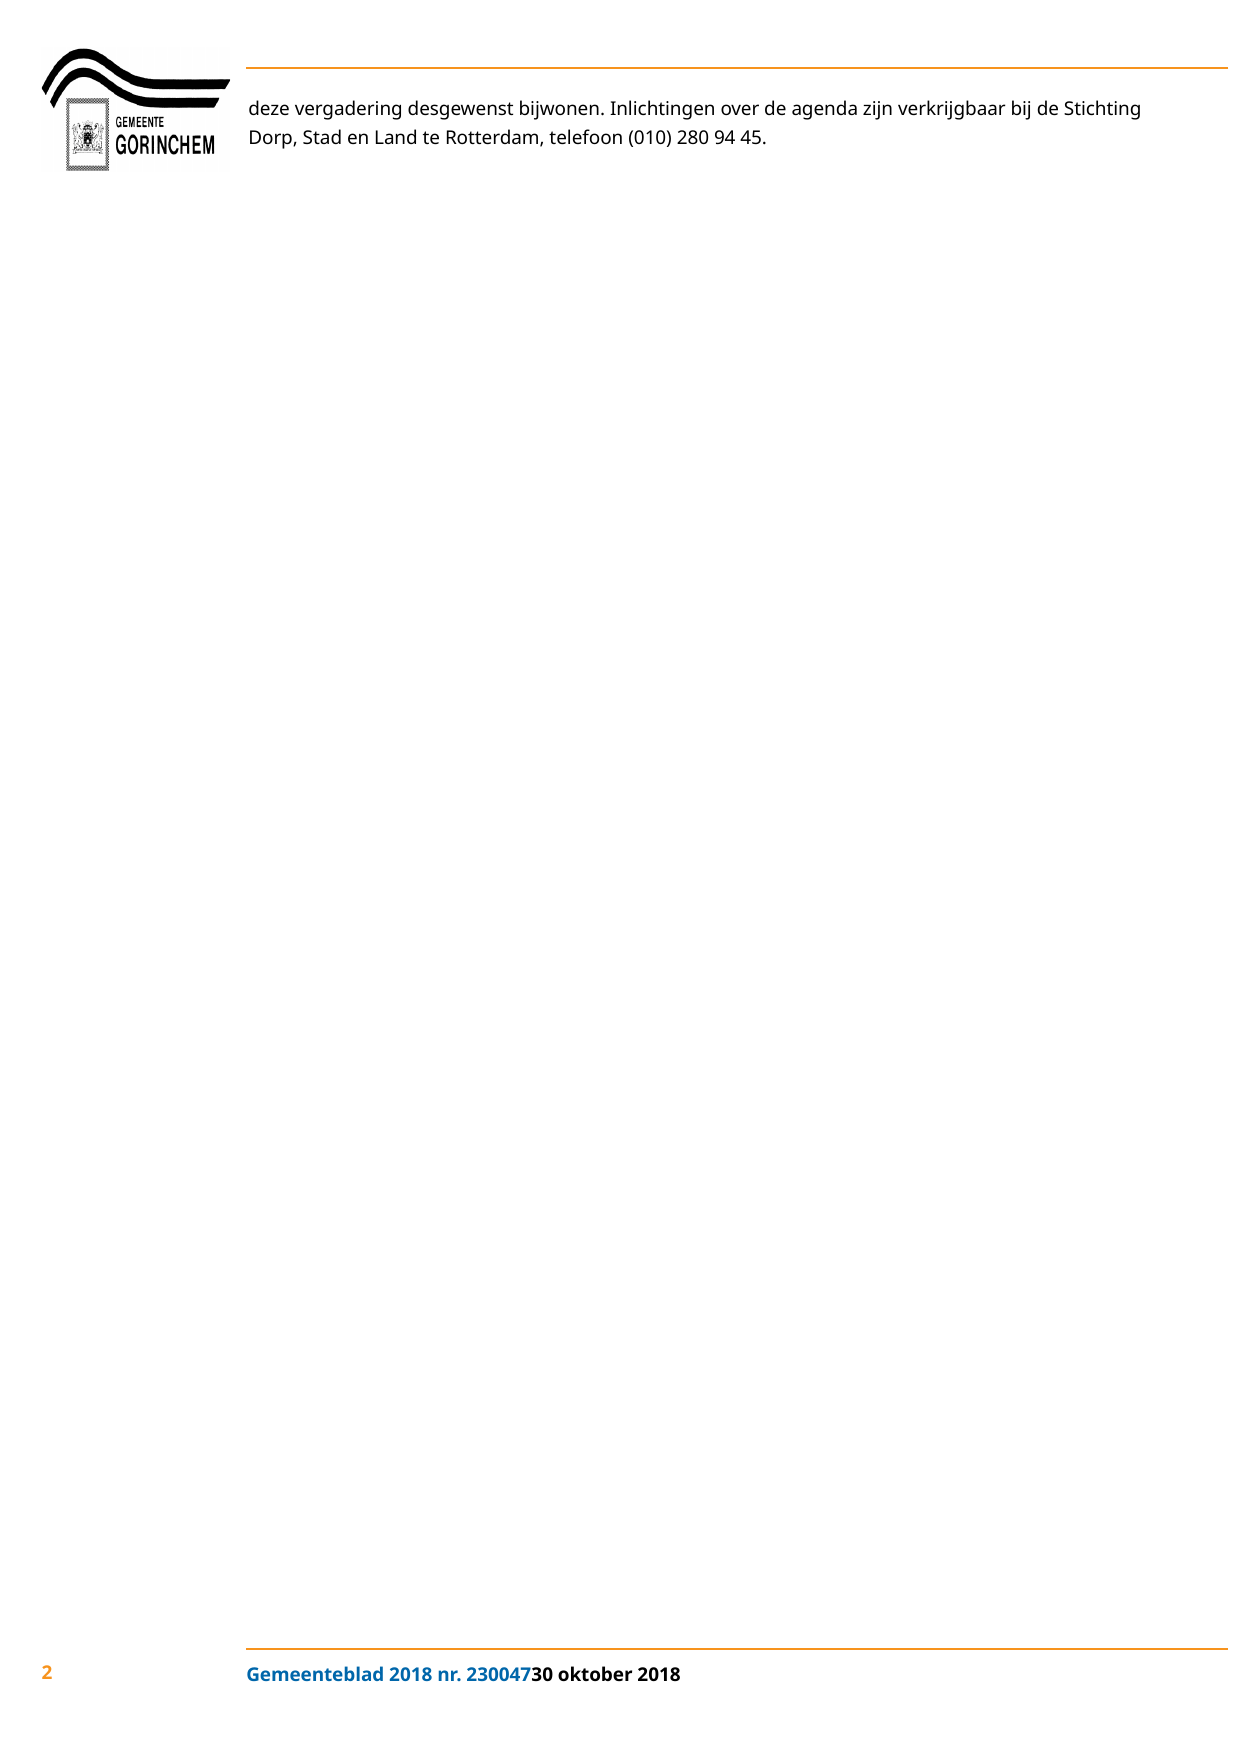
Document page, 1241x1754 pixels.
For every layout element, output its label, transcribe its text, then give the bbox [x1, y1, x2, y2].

picture [41, 47, 231, 172]
text deze vergadering desgewenst bijwonen. Inlichtingen over de agenda zijn verkrijgbaar bij de Stichting Dorp, Stad en Land te Rotterdam, telefoon (010) 280 94 45. [248, 95, 1152, 150]
